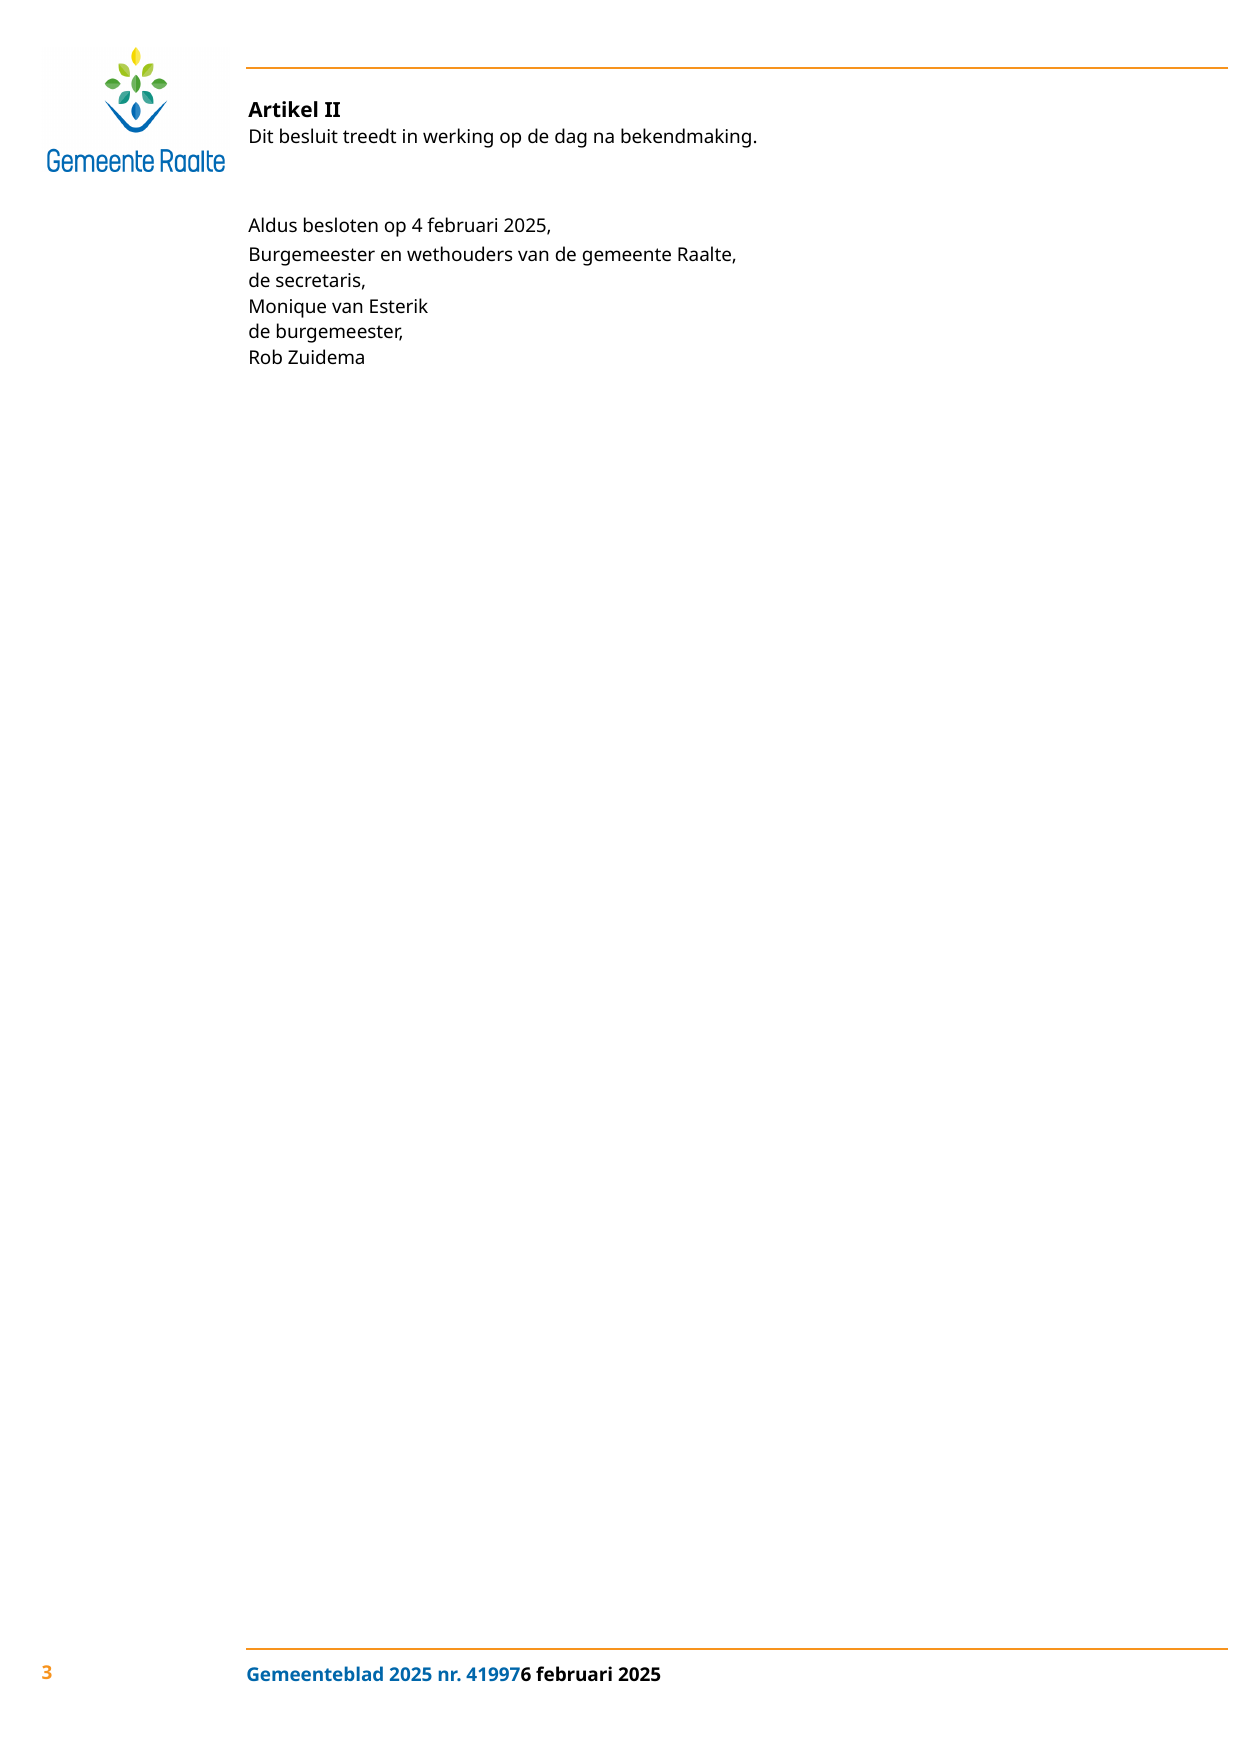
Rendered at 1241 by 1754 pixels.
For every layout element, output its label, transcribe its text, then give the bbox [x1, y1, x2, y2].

text Dit besluit treedt in werking op de dag na bekendmaking. [248, 123, 1152, 149]
text Rob Zuidema [248, 344, 1152, 370]
text Burgemeester en wethouders van de gemeente Raalte, [248, 242, 1152, 267]
text Artikel II [248, 95, 1152, 123]
text Monique van Esterik [248, 293, 1152, 319]
text de burgemeester, [248, 319, 1152, 344]
picture [41, 47, 231, 172]
text de secretaris, [248, 267, 1152, 293]
text Aldus besloten op 4 februari 2025, [248, 212, 1152, 238]
